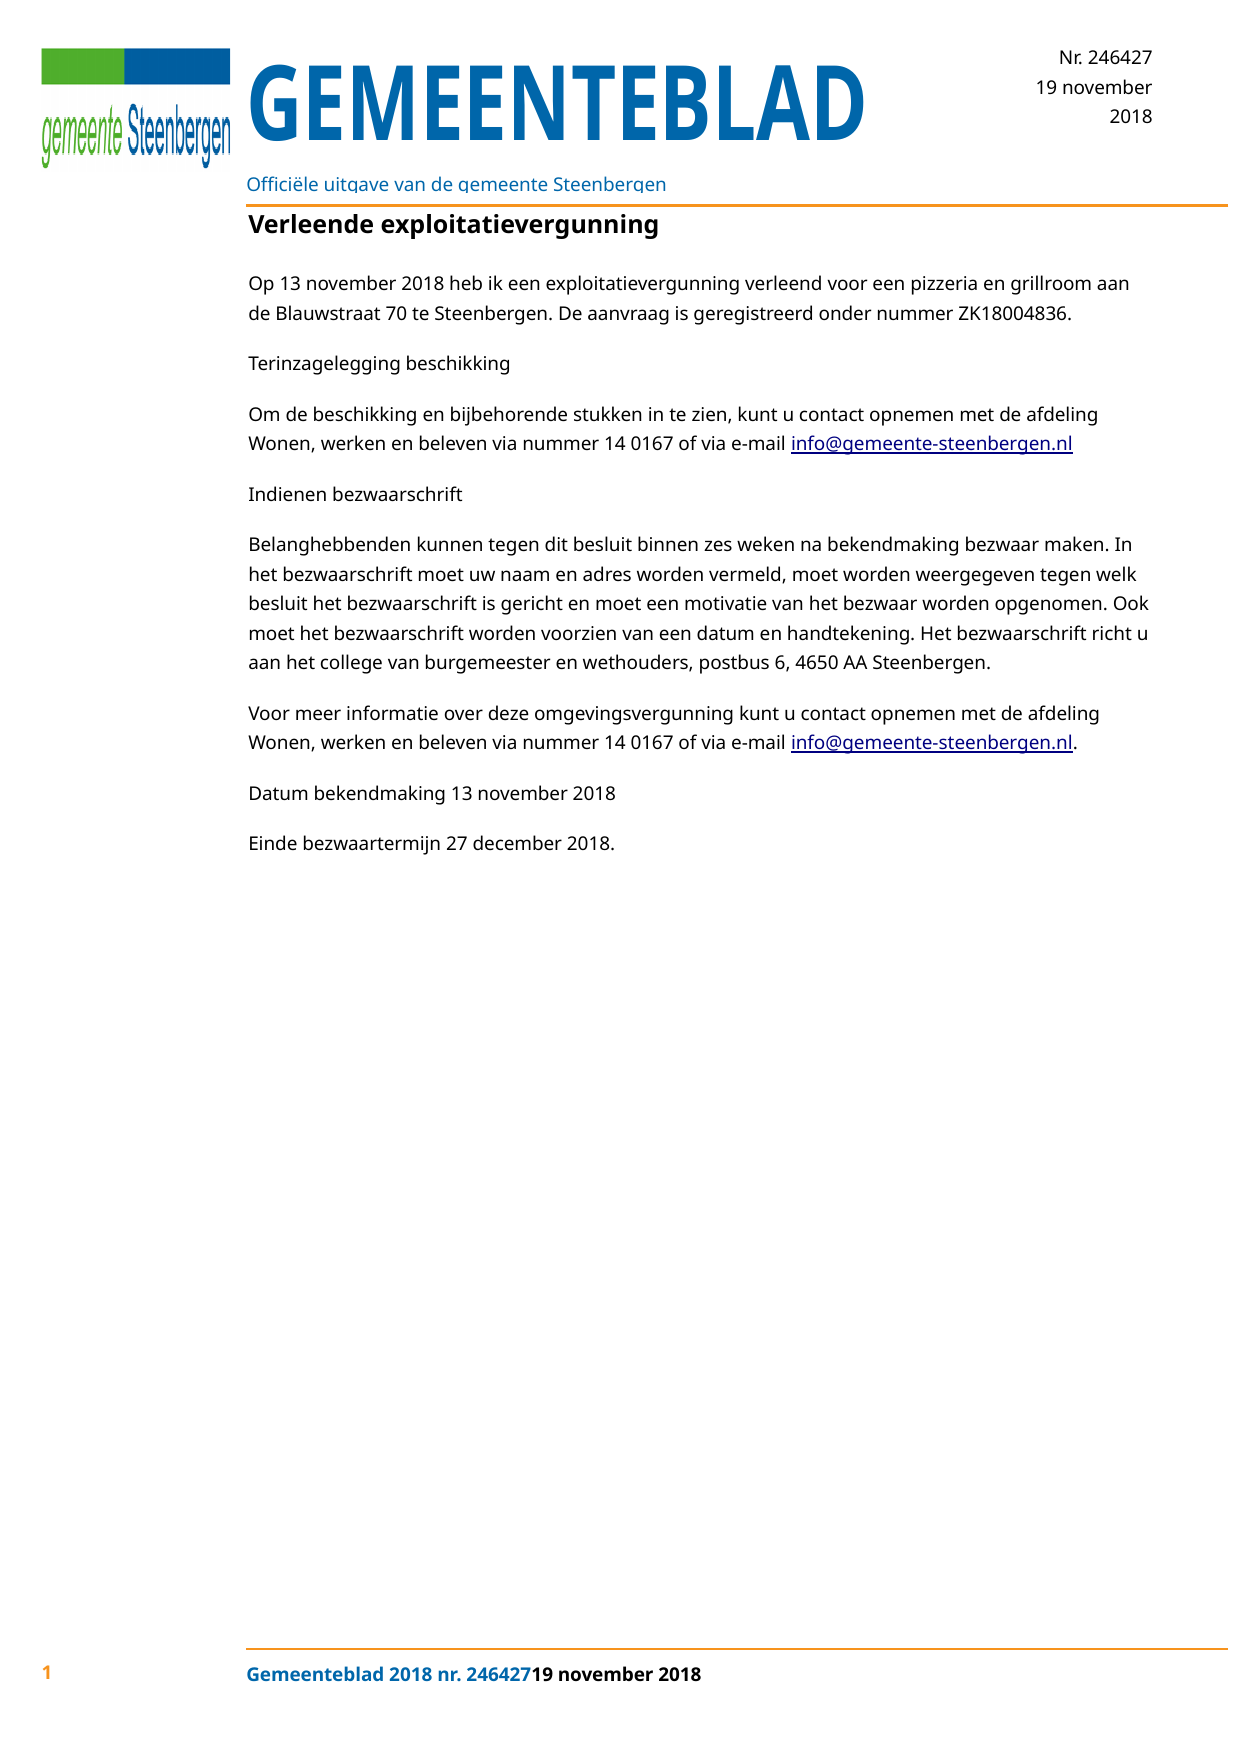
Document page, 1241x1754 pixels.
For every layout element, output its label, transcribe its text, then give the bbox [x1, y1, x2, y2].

picture [41, 47, 231, 172]
text Belanghebbenden kunnen tegen dit besluit binnen zes weken na bekendmaking bezwaar maken. In het bezwaarschrift moet uw naam en adres worden vermeld, moet worden weergegeven tegen welk besluit het bezwaarschrift is gericht en moet een motivatie van het bezwaar worden opgenomen. Ook moet het bezwaarschrift worden voorzien van een datum en handtekening. Het bezwaarschrift richt u aan het college van burgemeester en wethouders, postbus 6, 4650 AA Steenbergen. [248, 531, 1152, 675]
text Verleende exploitatievergunning [248, 207, 1152, 241]
text Indienen bezwaarschrift [248, 481, 1152, 506]
text Terinzagelegging beschikking [248, 350, 1152, 376]
text Voor meer informatie over deze omgevingsvergunning kunt u contact opnemen met de afdeling Wonen, werken en beleven via nummer 14 0167 of via e-mail info@gemeente-steenbergen.nl. [248, 700, 1152, 755]
text Einde bezwaartermijn 27 december 2018. [248, 830, 1152, 856]
text Datum bekendmaking 13 november 2018 [248, 780, 1152, 806]
text Om de beschikking en bijbehorende stukken in te zien, kunt u contact opnemen met de afdeling Wonen, werken en beleven via nummer 14 0167 of via e-mail info@gemeente-steenbergen.nl [248, 401, 1152, 456]
text Op 13 november 2018 heb ik een exploitatievergunning verleend voor een pizzeria en grillroom aan de Blauwstraat 70 te Steenbergen. De aanvraag is geregistreerd onder nummer ZK18004836. [248, 270, 1152, 326]
